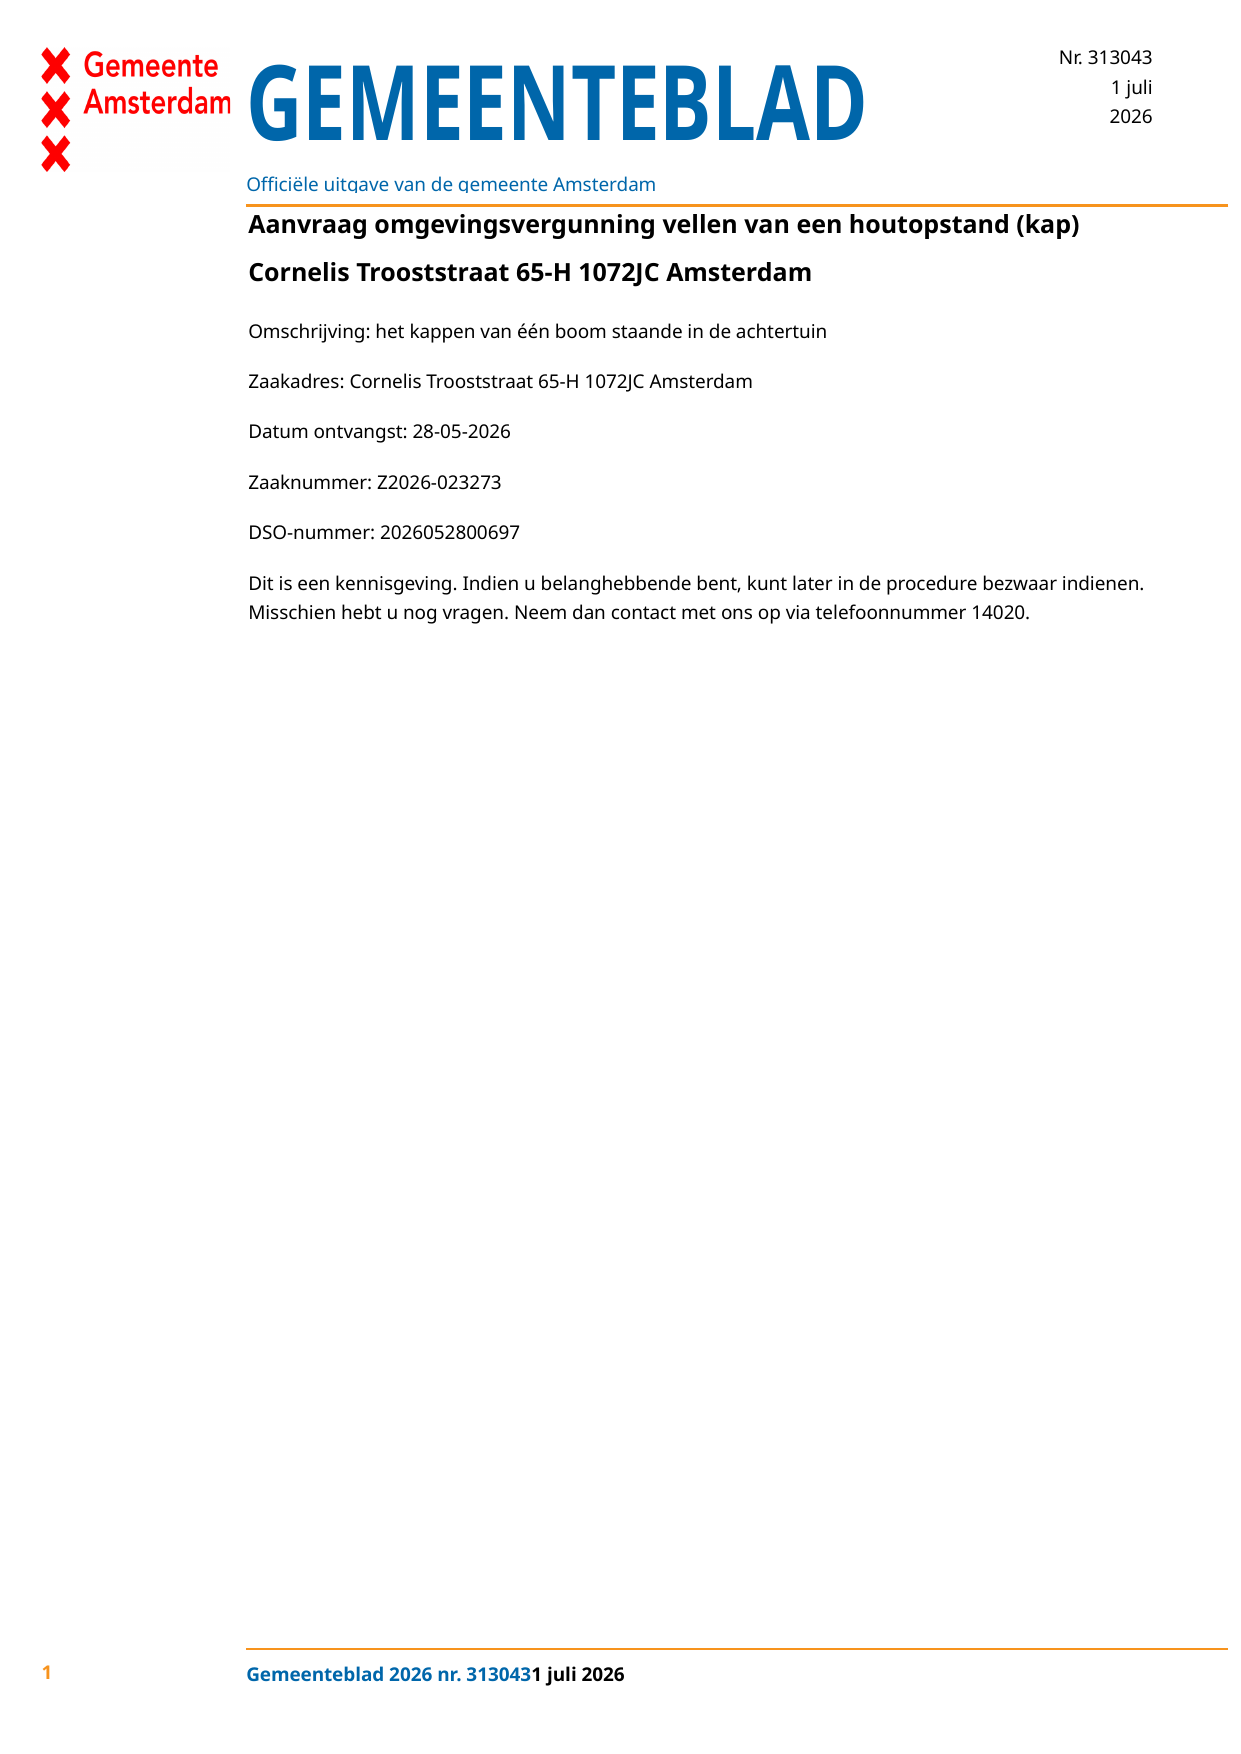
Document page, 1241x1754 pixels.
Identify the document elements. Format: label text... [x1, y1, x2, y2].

text DSO-nummer: 2026052800697 [248, 519, 1152, 545]
text Dit is een kennisgeving. Indien u belanghebbende bent, kunt later in de procedure bezwaar indienen. Misschien hebt u nog vragen. Neem dan contact met ons op via telefoonnummer 14020. [248, 570, 1152, 625]
text Zaaknummer: Z2026-023273 [248, 469, 1152, 495]
picture [41, 47, 231, 172]
text Aanvraag omgevingsvergunning vellen van een houtopstand (kap) Cornelis Trooststraat 65-H 1072JC Amsterdam [248, 207, 1152, 288]
text Datum ontvangst: 28-05-2026 [248, 419, 1152, 444]
text Omschrijving: het kappen van één boom staande in de achtertuin [248, 318, 1152, 344]
text Zaakadres: Cornelis Trooststraat 65-H 1072JC Amsterdam [248, 368, 1152, 394]
